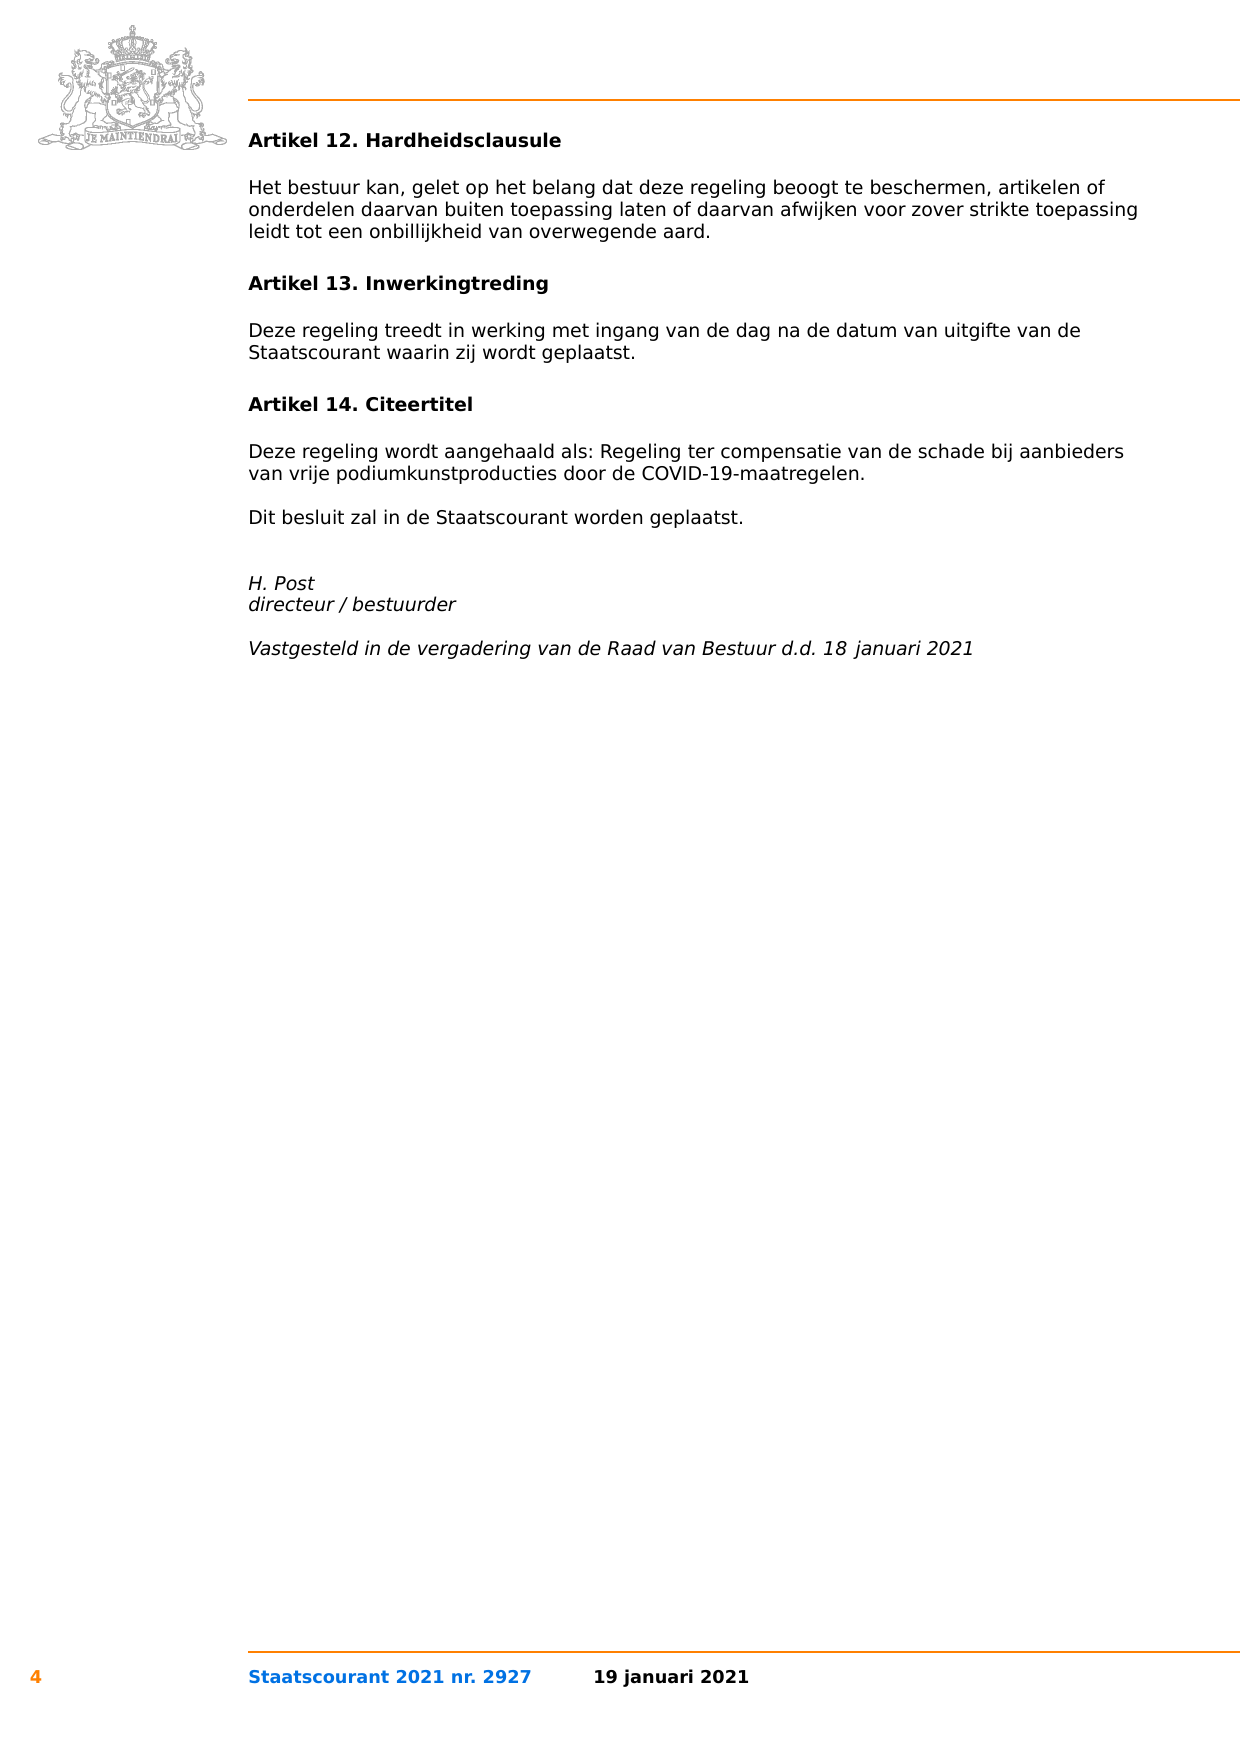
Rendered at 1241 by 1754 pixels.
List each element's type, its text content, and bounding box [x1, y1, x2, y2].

text Deze regeling wordt aangehaald als: Regeling ter compensatie van de schade bij aanbieders van vrije podiumkunstproducties door de COVID-19-maatregelen. [248, 441, 1163, 485]
picture [38, 25, 227, 150]
subtitle Artikel 13. Inwerkingtreding [248, 273, 1163, 295]
subtitle Artikel 12. Hardheidsclausule [248, 130, 1163, 152]
text H. Post directeur / bestuurder [248, 550, 1163, 616]
text Deze regeling treedt in werking met ingang van de dag na de datum van uitgifte van de Staatscourant waarin zij wordt geplaatst. [248, 320, 1163, 364]
text Het bestuur kan, gelet op het belang dat deze regeling beoogt te beschermen, artikelen of onderdelen daarvan buiten toepassing laten of daarvan afwijken voor zover strikte toepassing leidt tot een onbillijkheid van overwegende aard. [248, 177, 1163, 243]
subtitle Artikel 14. Citeertitel [248, 394, 1163, 416]
text Vastgesteld in de vergadering van de Raad van Bestuur d.d. 18 januari 2021 [248, 638, 1163, 660]
text Dit besluit zal in de Staatscourant worden geplaatst. [248, 507, 1163, 528]
